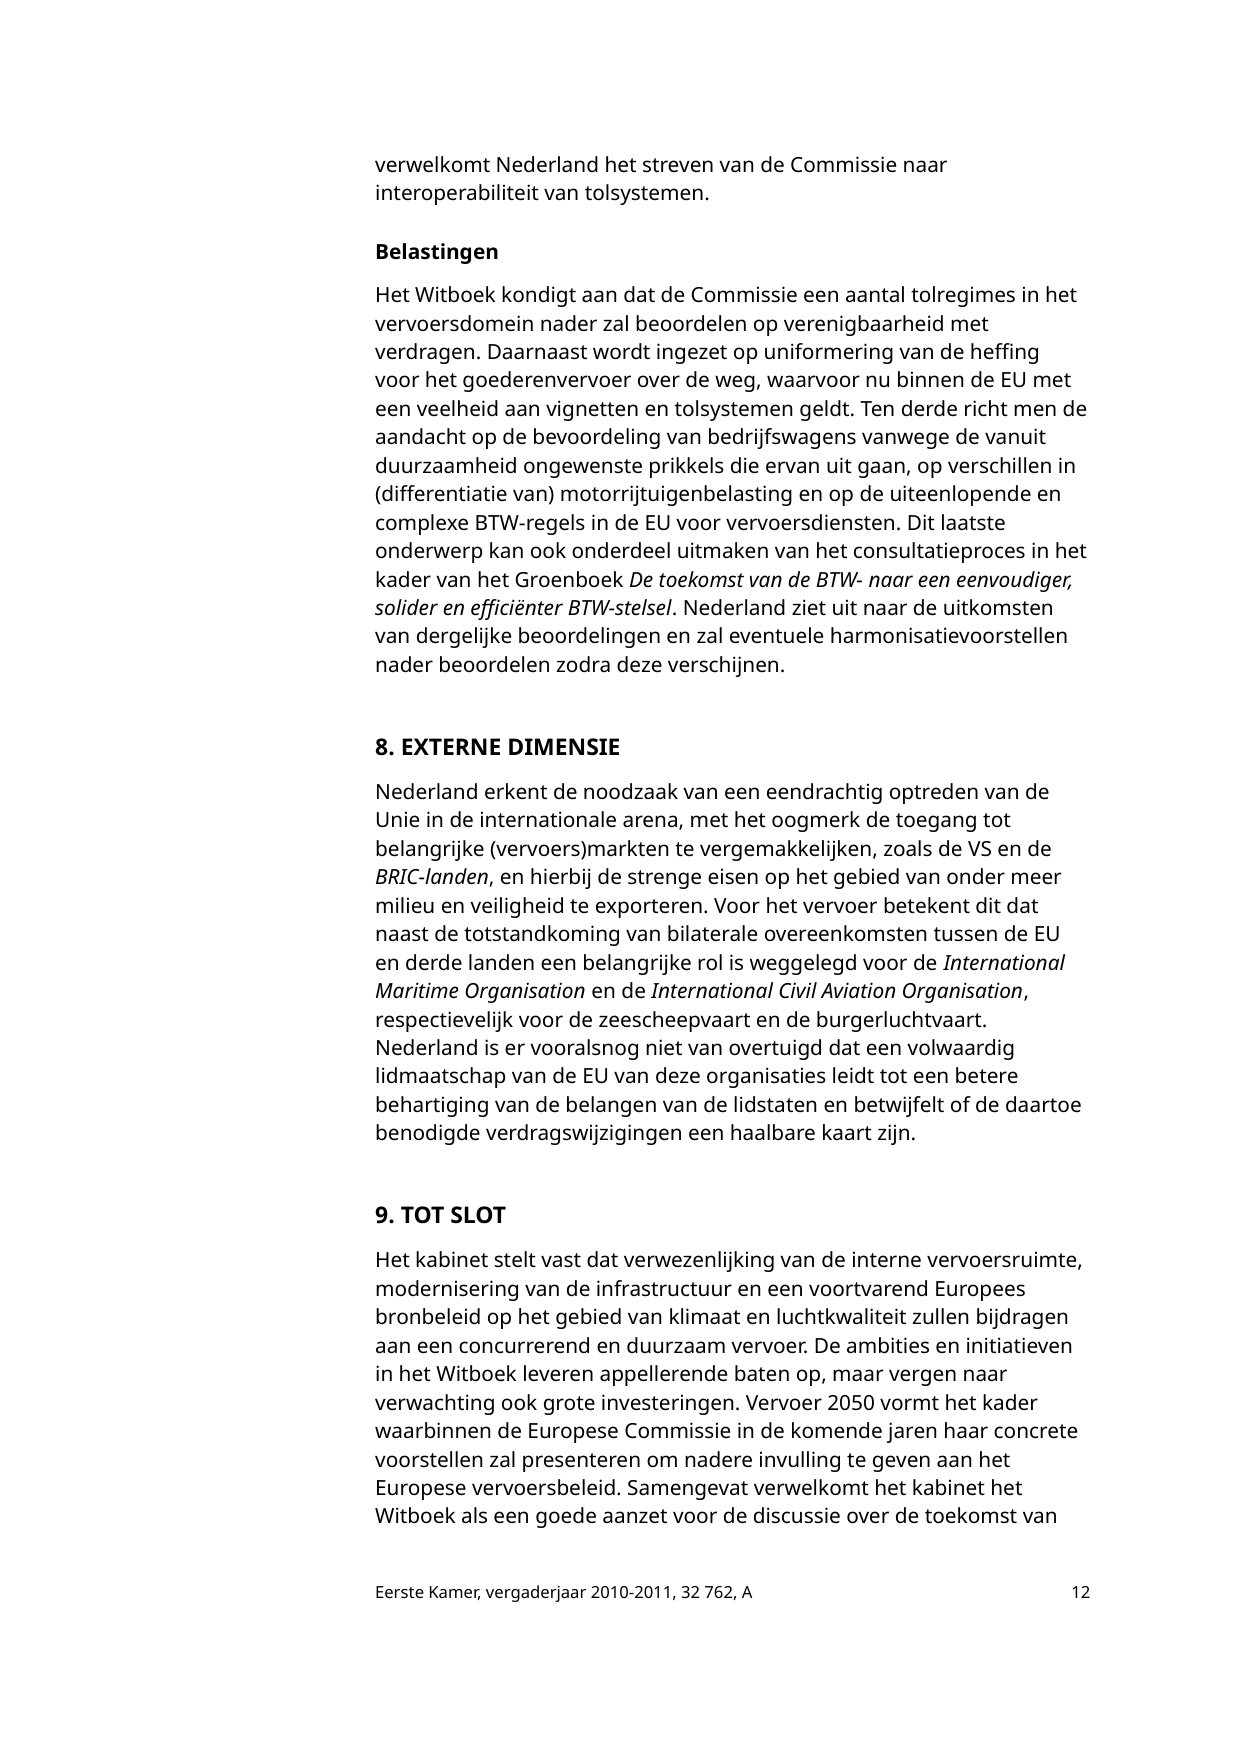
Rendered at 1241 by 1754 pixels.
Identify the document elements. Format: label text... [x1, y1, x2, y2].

subtitle 9. TOT SLOT [375, 1199, 1090, 1231]
text Het kabinet stelt vast dat verwezenlijking van de interne vervoersruimte, modernisering van de infrastructuur en een voortvarend Europees bronbeleid op het gebied van klimaat en luchtkwaliteit zullen bijdragen aan een concurrerend en duurzaam vervoer. De ambities en initiatieven in het Witboek leveren appellerende baten op, maar vergen naar verwachting ook grote investeringen. Vervoer 2050 vormt het kader waarbinnen de Europese Commissie in de komende jaren haar concrete voorstellen zal presenteren om nadere invulling te geven aan het Europese vervoersbeleid. Samengevat verwelkomt het kabinet het Witboek als een goede aanzet voor de discussie over de toekomst van [375, 1246, 1090, 1530]
text Nederland erkent de noodzaak van een eendrachtig optreden van de Unie in de internationale arena, met het oogmerk de toegang tot belangrijke (vervoers)markten te vergemakkelijken, zoals de VS en de BRIC-landen, en hierbij de strenge eisen op het gebied van onder meer milieu en veiligheid te exporteren. Voor het vervoer betekent dit dat naast de totstandkoming van bilaterale overeenkomsten tussen de EU en derde landen een belangrijke rol is weggelegd voor de International Maritime Organisation en de International Civil Aviation Organisation, respectievelijk voor de zeescheepvaart en de burgerluchtvaart. Nederland is er vooralsnog niet van overtuigd dat een volwaardig lidmaatschap van de EU van deze organisaties leidt tot een betere behartiging van de belangen van de lidstaten en betwijfelt of de daartoe benodigde verdragswijzigingen een haalbare kaart zijn. [375, 777, 1090, 1147]
text Het Witboek kondigt aan dat de Commissie een aantal tolregimes in het vervoersdomein nader zal beoordelen op verenigbaarheid met verdragen. Daarnaast wordt ingezet op uniformering van de heffing voor het goederenvervoer over de weg, waarvoor nu binnen de EU met een veelheid aan vignetten en tolsystemen geldt. Ten derde richt men de aandacht op de bevoordeling van bedrijfswagens vanwege de vanuit duurzaamheid ongewenste prikkels die ervan uit gaan, op verschillen in (differentiatie van) motorrijtuigenbelasting en op de uiteenlopende en complexe BTW-regels in de EU voor vervoersdiensten. Dit laatste onderwerp kan ook onderdeel uitmaken van het consultatieproces in het kader van het Groenboek De toekomst van de BTW- naar een eenvoudiger, solider en efficiënter BTW-stelsel. Nederland ziet uit naar de uitkomsten van dergelijke beoordelingen en zal eventuele harmonisatievoorstellen nader beoordelen zodra deze verschijnen. [375, 280, 1090, 678]
text Belastingen [375, 237, 1090, 265]
text verwelkomt Nederland het streven van de Commissie naar interoperabiliteit van tolsystemen. [375, 150, 1090, 207]
subtitle 8. EXTERNE DIMENSIE [375, 731, 1090, 762]
